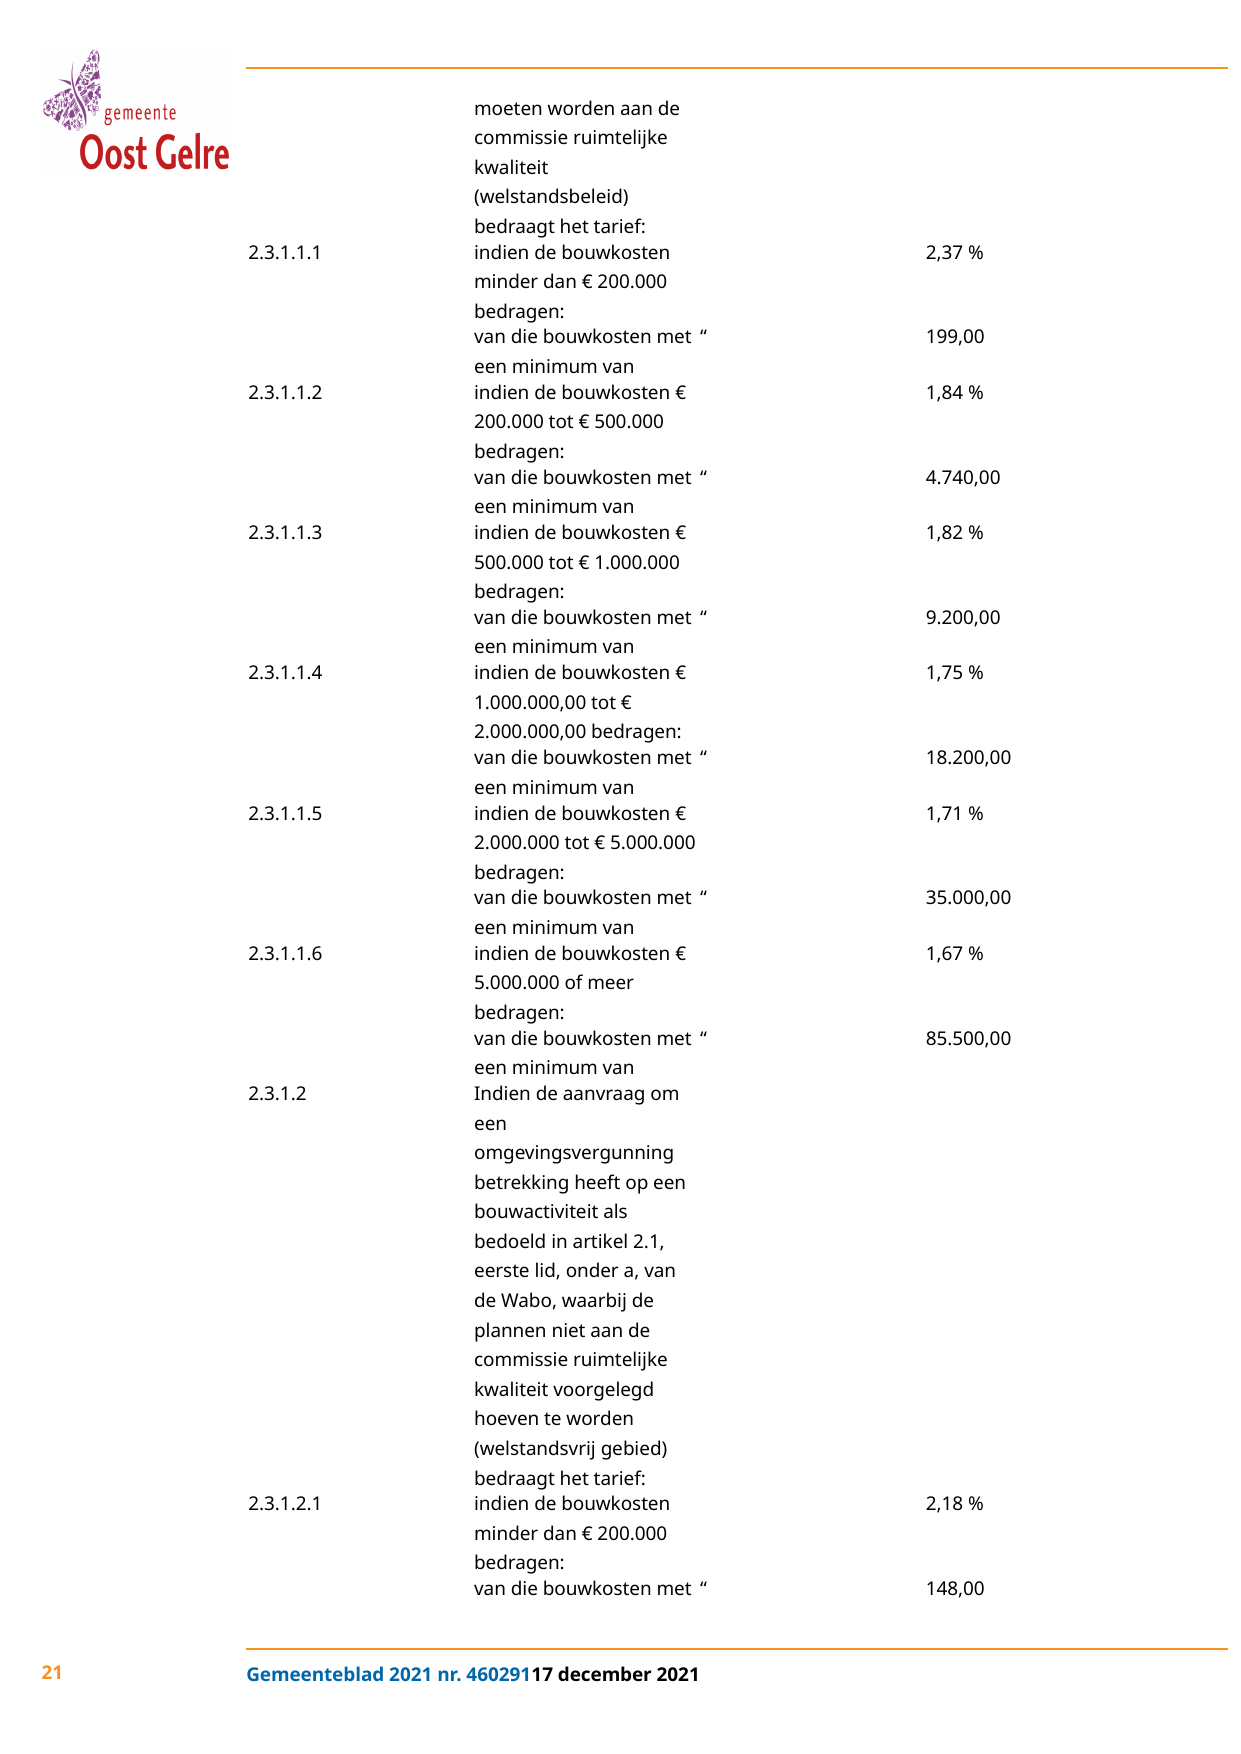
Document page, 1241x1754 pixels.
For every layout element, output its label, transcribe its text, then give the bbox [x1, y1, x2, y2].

table_cell [700, 660, 926, 744]
table_cell “ [700, 324, 926, 379]
table_cell [700, 940, 926, 1025]
table_cell van die bouwkosten met [474, 1575, 700, 1601]
table_cell van die bouwkosten met een minimum van [474, 1025, 700, 1080]
table_cell 2.3.1.2.1 [248, 1490, 474, 1601]
table_cell 1,82 % [926, 519, 1152, 604]
table_cell 85.500,00 [926, 1025, 1152, 1080]
table_cell 199,00 [926, 324, 1152, 379]
table_cell indien de bouwkosten € 2.000.000 tot € 5.000.000 bedragen: [474, 800, 700, 884]
table_cell [700, 95, 926, 239]
table_cell 2.3.1.1.3 [248, 519, 474, 659]
table_cell moeten worden aan de commissie ruimtelijke kwaliteit (welstandsbeleid) bedraagt het tarief: [474, 95, 700, 239]
table_cell 1,67 % [926, 940, 1152, 1025]
table_cell “ [700, 744, 926, 800]
table_cell van die bouwkosten met een minimum van [474, 324, 700, 379]
table_cell [248, 744, 474, 800]
table_cell 2.3.1.1.6 [248, 940, 474, 1080]
table_cell “ [700, 464, 926, 519]
table_cell 2.3.1.1.2 [248, 379, 474, 519]
table_cell van die bouwkosten met een minimum van [474, 464, 700, 519]
table_cell indien de bouwkosten € 1.000.000,00 tot € 2.000.000,00 bedragen: [474, 660, 700, 744]
table_cell 2,18 % [926, 1490, 1152, 1575]
table_cell indien de bouwkosten minder dan € 200.000 bedragen: [474, 1490, 700, 1575]
table_cell 18.200,00 [926, 744, 1152, 800]
table_cell [700, 239, 926, 324]
table_cell 2.3.1.1.1 [248, 239, 474, 379]
table_cell van die bouwkosten met een minimum van [474, 885, 700, 940]
table_cell 1,84 % [926, 379, 1152, 464]
table_cell van die bouwkosten met een minimum van [474, 744, 700, 800]
table_cell “ [700, 1025, 926, 1080]
table_cell 2,37 % [926, 239, 1152, 324]
table_cell 1,71 % [926, 800, 1152, 884]
table_cell [926, 95, 1152, 239]
table_cell indien de bouwkosten minder dan € 200.000 bedragen: [474, 239, 700, 324]
table_cell 148,00 [926, 1575, 1152, 1601]
table_cell van die bouwkosten met een minimum van [474, 604, 700, 659]
table_cell [700, 800, 926, 884]
table_cell 2.3.1.1.4 [248, 660, 474, 744]
table_cell 2.3.1.1.5 [248, 800, 474, 940]
table_cell “ [700, 885, 926, 940]
table_cell 2.3.1.2 [248, 1080, 474, 1490]
table_cell 35.000,00 [926, 885, 1152, 940]
table_cell Indien de aanvraag om een omgevingsvergunning betrekking heeft op een bouwactiviteit als bedoeld in artikel 2.1, eerste lid, onder a, van de Wabo, waarbij de plannen niet aan de commissie ruimtelijke kwaliteit voorgelegd hoeven te worden (welstandsvrij gebied) bedraagt het tarief: [474, 1080, 700, 1490]
table_cell 9.200,00 [926, 604, 1152, 659]
table_cell [700, 1490, 926, 1575]
table_cell indien de bouwkosten € 200.000 tot € 500.000 bedragen: [474, 379, 700, 464]
picture [41, 47, 231, 172]
table_cell 4.740,00 [926, 464, 1152, 519]
table_cell indien de bouwkosten € 5.000.000 of meer bedragen: [474, 940, 700, 1025]
table_cell 1,75 % [926, 660, 1152, 744]
table_cell [700, 1080, 926, 1490]
table_cell [248, 95, 474, 239]
table_cell indien de bouwkosten € 500.000 tot € 1.000.000 bedragen: [474, 519, 700, 604]
table_cell [700, 519, 926, 604]
table_cell [926, 1080, 1152, 1490]
table_cell “ [700, 604, 926, 659]
table_cell “ [700, 1575, 926, 1601]
table_cell [700, 379, 926, 464]
